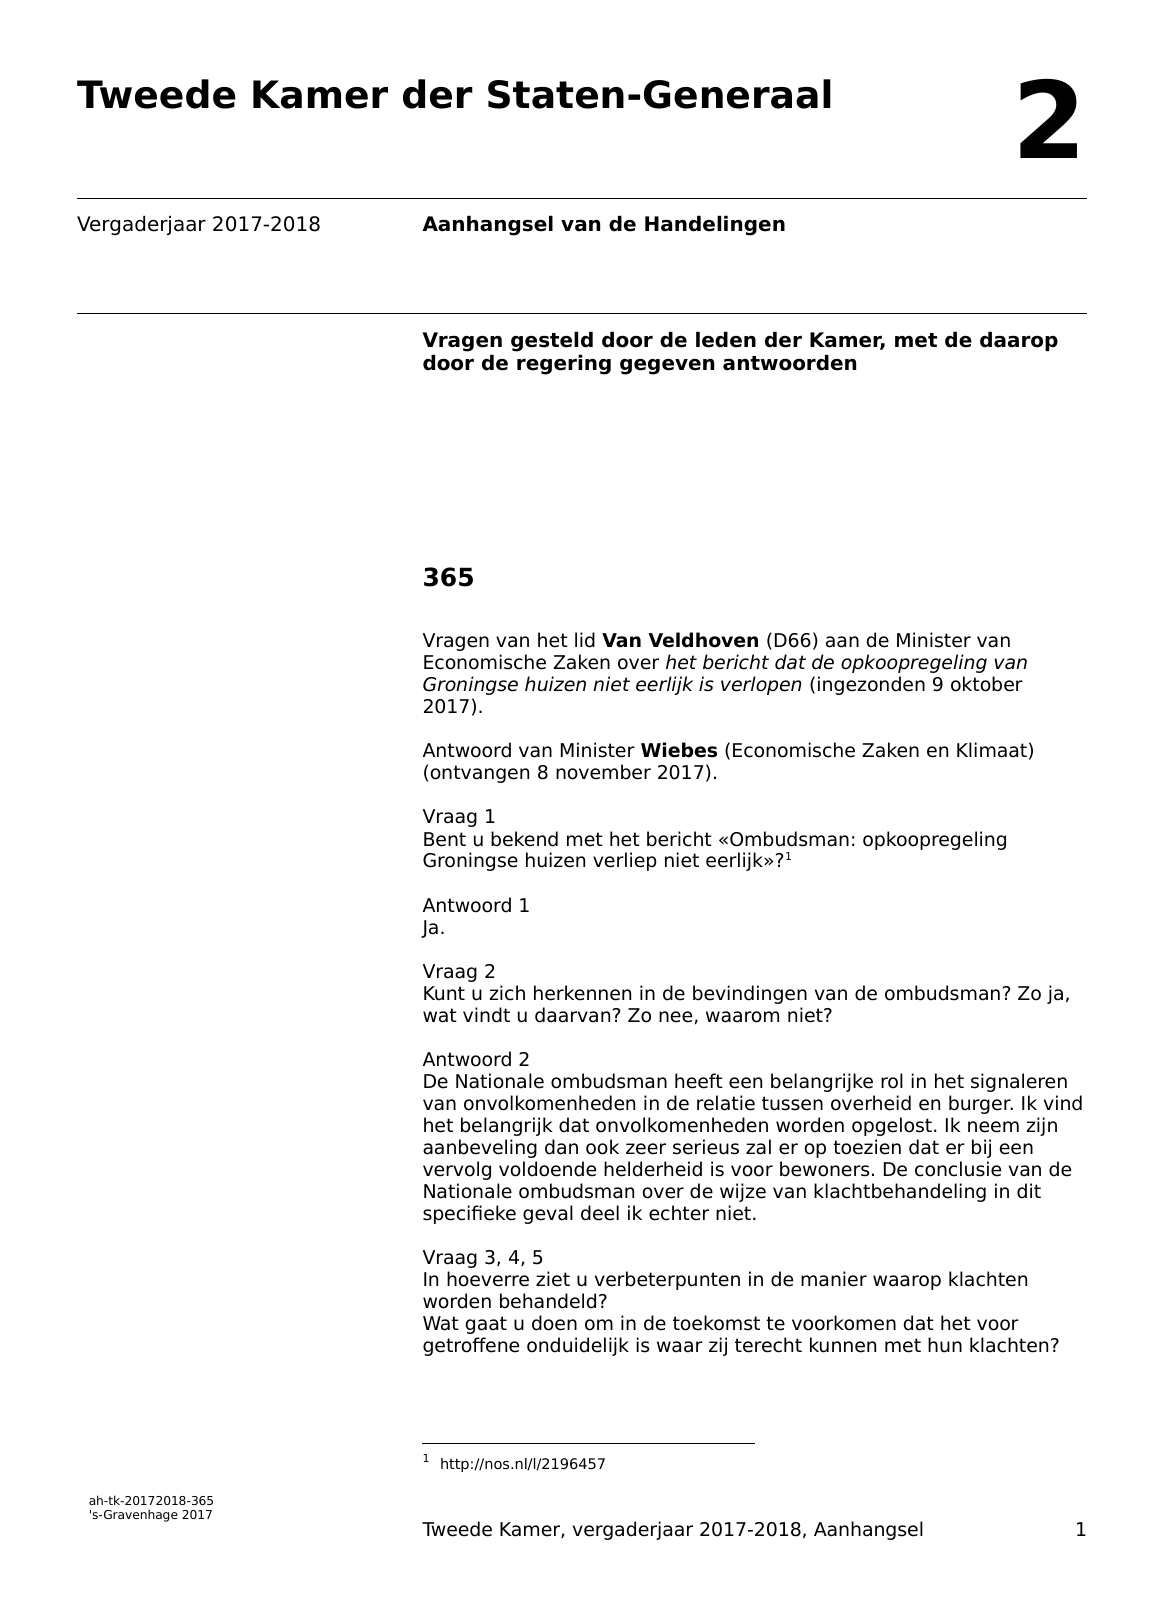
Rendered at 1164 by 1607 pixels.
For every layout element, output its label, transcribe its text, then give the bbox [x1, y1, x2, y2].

text ah-tk-20172018-365 [88, 1494, 323, 1508]
table_cell Vragen gesteld door de leden der Kamer, met de daarop door de regering gegeven antwoorden [422, 314, 1087, 375]
text Vraag 2 [422, 961, 1087, 983]
text In hoeverre ziet u verbeterpunten in de manier waarop klachten worden behandeld? [422, 1269, 1087, 1313]
text Antwoord 1 [422, 894, 1087, 917]
text De Nationale ombudsman heeft een belangrijke rol in het signaleren van onvolkomenheden in de relatie tussen overheid en burger. Ik vind het belangrijk dat onvolkomenheden worden opgelost. Ik neem zijn aanbeveling dan ook zeer serieus zal er op toezien dat er bij een vervolg voldoende helderheid is voor bewoners. De conclusie van de Nationale ombudsman over de wijze van klachtbehandeling in dit specifieke geval deel ik echter niet. [422, 1071, 1087, 1225]
text Antwoord van Minister Wiebes (Economische Zaken en Klimaat) (ontvangen 8 november 2017). [422, 740, 1087, 784]
table_header 2 [886, 59, 1087, 198]
text Vraag 3, 4, 5 [422, 1247, 1087, 1269]
table_header Tweede Kamer der Staten-Generaal [77, 59, 886, 198]
text 's-Gravenhage 2017 [88, 1508, 323, 1522]
text http://nos.nl/l/2196457 [422, 1452, 1087, 1474]
table_cell Aanhangsel van de Handelingen [422, 199, 1087, 313]
table_cell Vergaderjaar 2017-2018 [77, 199, 422, 313]
text Vragen van het lid Van Veldhoven (D66) aan de Minister van Economische Zaken over het bericht dat de opkoopregeling van Groningse huizen niet eerlijk is verlopen (ingezonden 9 oktober 2017). [422, 630, 1087, 718]
text Kunt u zich herkennen in de bevindingen van de ombudsman? Zo ja, wat vindt u daarvan? Zo nee, waarom niet? [422, 983, 1087, 1027]
text Ja. [422, 917, 1087, 938]
table_cell [77, 314, 422, 375]
text Bent u bekend met het bericht «Ombudsman: opkoopregeling Groningse huizen verliep niet eerlijk»? [422, 828, 1087, 872]
text Wat gaat u doen om in de toekomst te voorkomen dat het voor getroffene onduidelijk is waar zij terecht kunnen met hun klachten? [422, 1313, 1087, 1357]
text Vraag 1 [422, 806, 1087, 828]
text 365 [422, 563, 1087, 592]
text Antwoord 2 [422, 1049, 1087, 1071]
